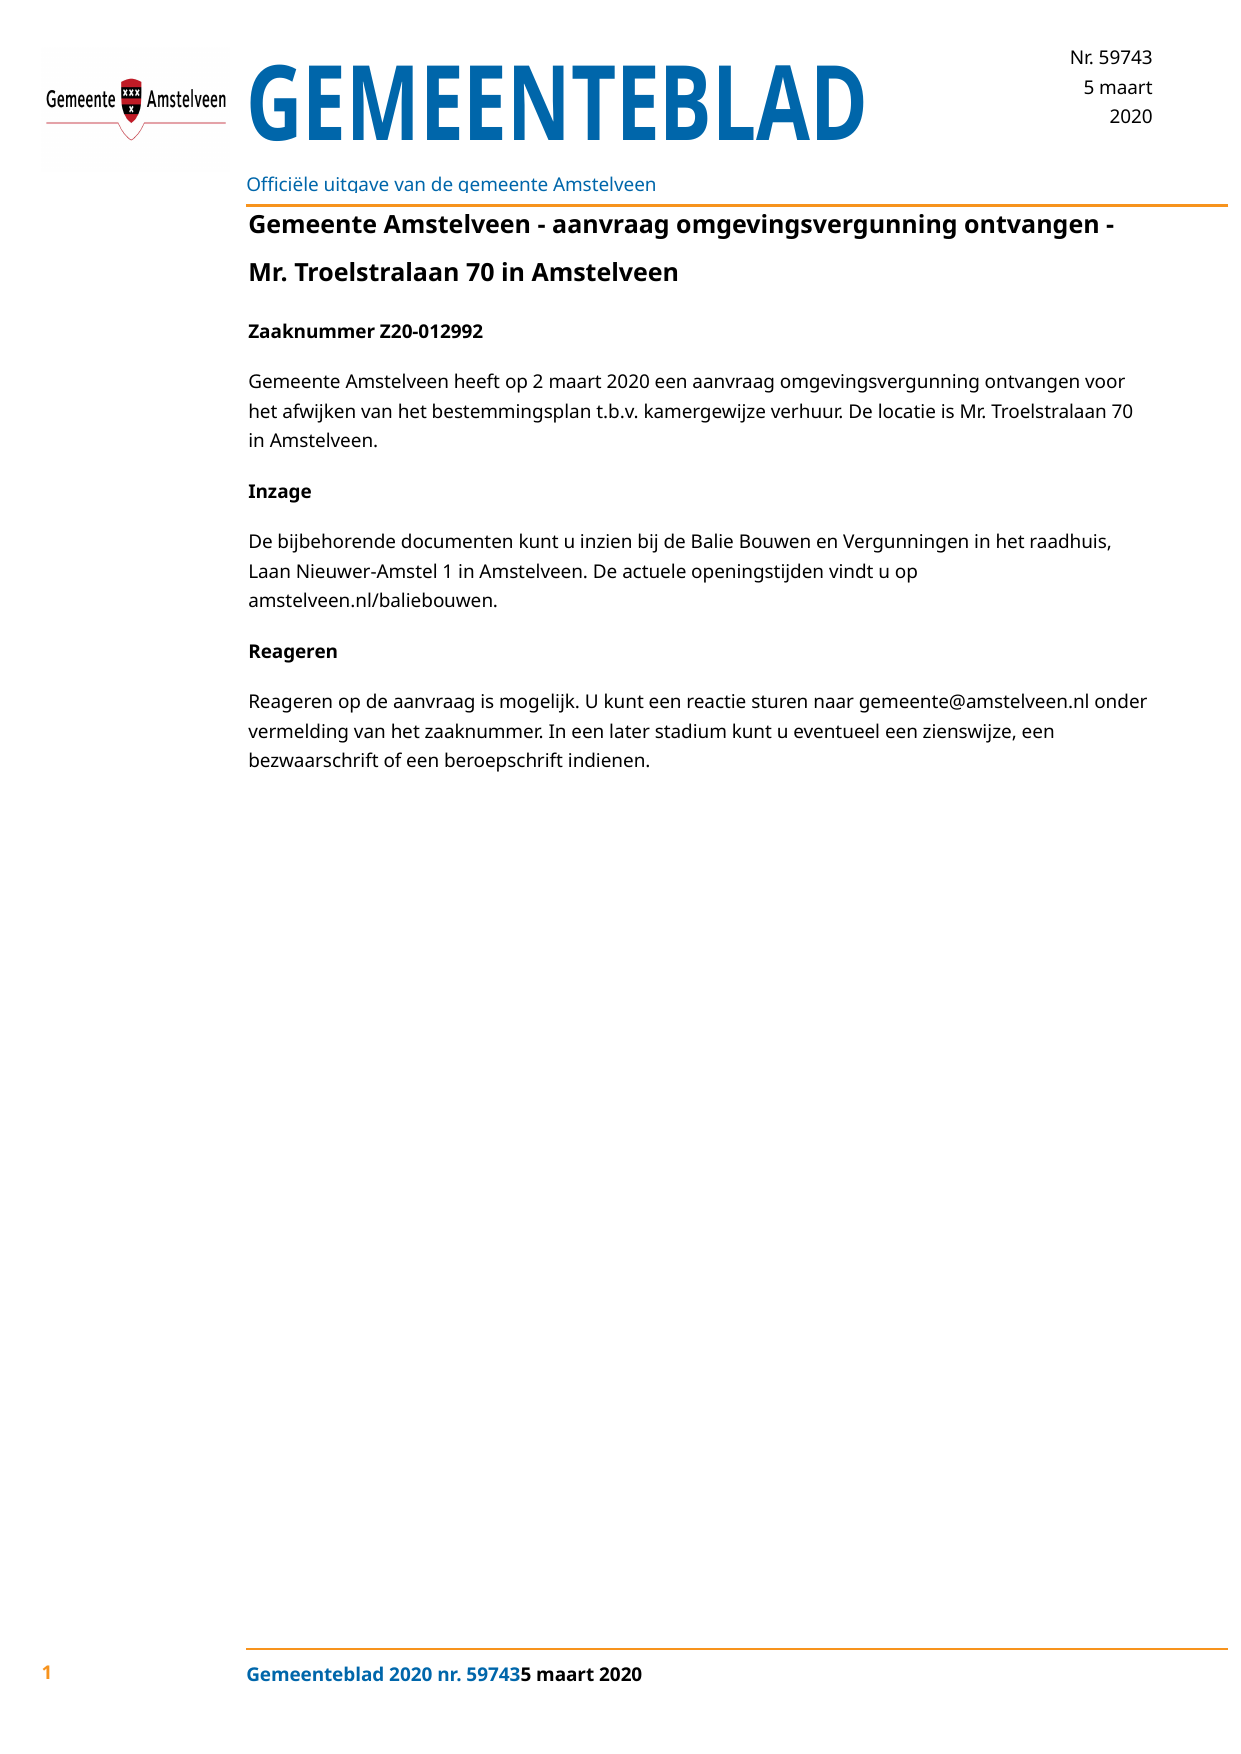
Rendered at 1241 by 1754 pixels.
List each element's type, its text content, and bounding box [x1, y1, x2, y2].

text Gemeente Amstelveen - aanvraag omgevingsvergunning ontvangen - Mr. Troelstralaan 70 in Amstelveen [248, 207, 1152, 288]
text Reageren [248, 638, 1152, 664]
text Reageren op de aanvraag is mogelijk. U kunt een reactie sturen naar gemeente@amstelveen.nl onder vermelding van het zaaknummer. In een later stadium kunt u eventueel een zienswijze, een bezwaarschrift of een beroepschrift indienen. [248, 688, 1152, 773]
text Zaaknummer Z20-012992 [248, 318, 1152, 344]
picture [41, 47, 231, 172]
text Gemeente Amstelveen heeft op 2 maart 2020 een aanvraag omgevingsvergunning ontvangen voor het afwijken van het bestemmingsplan t.b.v. kamergewijze verhuur. De locatie is Mr. Troelstralaan 70 in Amstelveen. [248, 368, 1152, 453]
text Inzage [248, 478, 1152, 504]
text De bijbehorende documenten kunt u inzien bij de Balie Bouwen en Vergunningen in het raadhuis, Laan Nieuwer-Amstel 1 in Amstelveen. De actuele openingstijden vindt u op amstelveen.nl/baliebouwen. [248, 528, 1152, 613]
